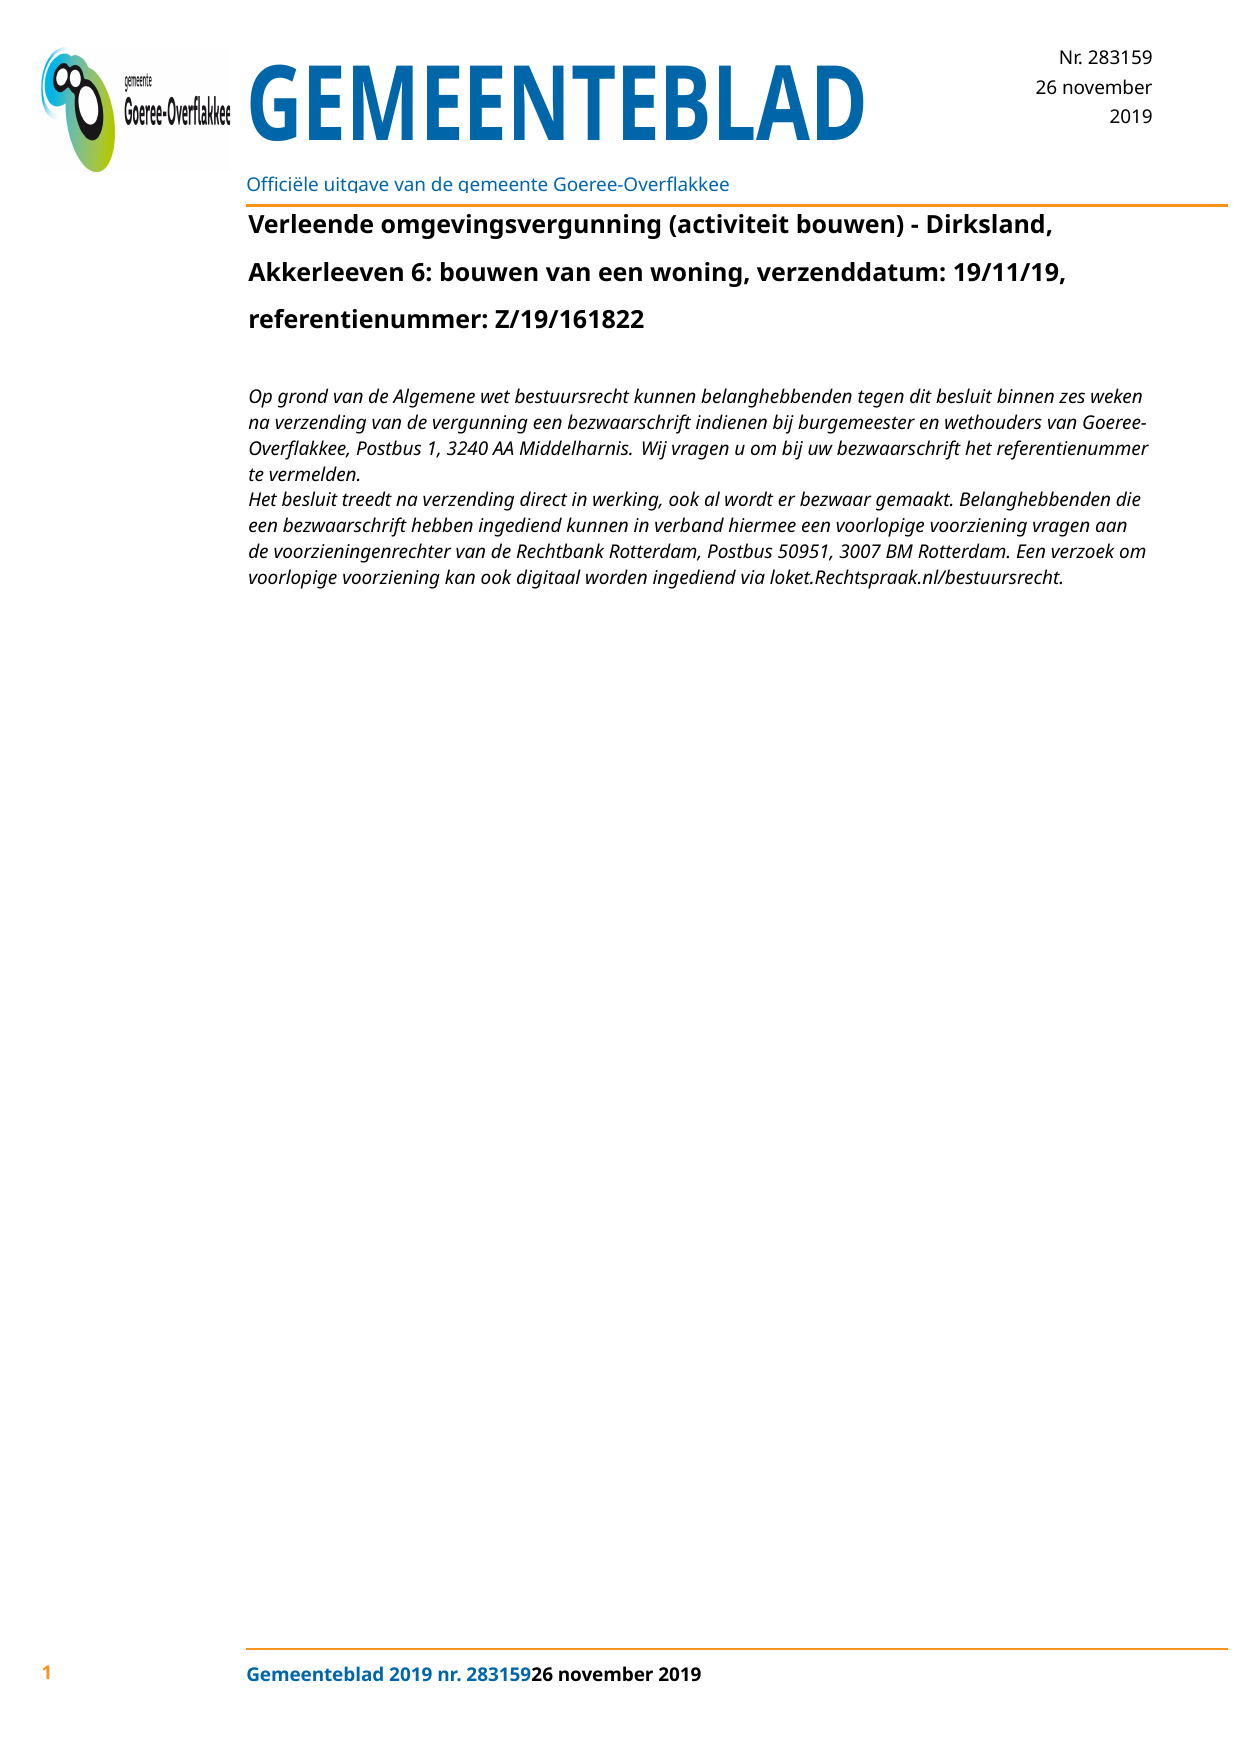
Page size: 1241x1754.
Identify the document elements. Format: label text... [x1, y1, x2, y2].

text Het besluit treedt na verzending direct in werking, ook al wordt er bezwaar gemaakt. Belanghebbenden die een bezwaarschrift hebben ingediend kunnen in verband hiermee een voorlopige voorziening vragen aan de voorzieningenrechter van de Rechtbank Rotterdam, Postbus 50951, 3007 BM Rotterdam. Een verzoek om voorlopige voorziening kan ook digitaal worden ingediend via loket.Rechtspraak.nl/bestuursrecht. [248, 487, 1152, 589]
text Verleende omgevingsvergunning (activiteit bouwen) - Dirksland, Akkerleeven 6: bouwen van een woning, verzenddatum: 19/11/19, referentienummer: Z/19/161822 [248, 207, 1152, 336]
text Op grond van de Algemene wet bestuursrecht kunnen belanghebbenden tegen dit besluit binnen zes weken na verzending van de vergunning een bezwaarschrift indienen bij burgemeester en wethouders van Goeree-Overflakkee, Postbus 1, 3240 AA Middelharnis. Wij vragen u om bij uw bezwaarschrift het referentienummer te vermelden. [248, 384, 1152, 487]
picture [41, 47, 231, 172]
